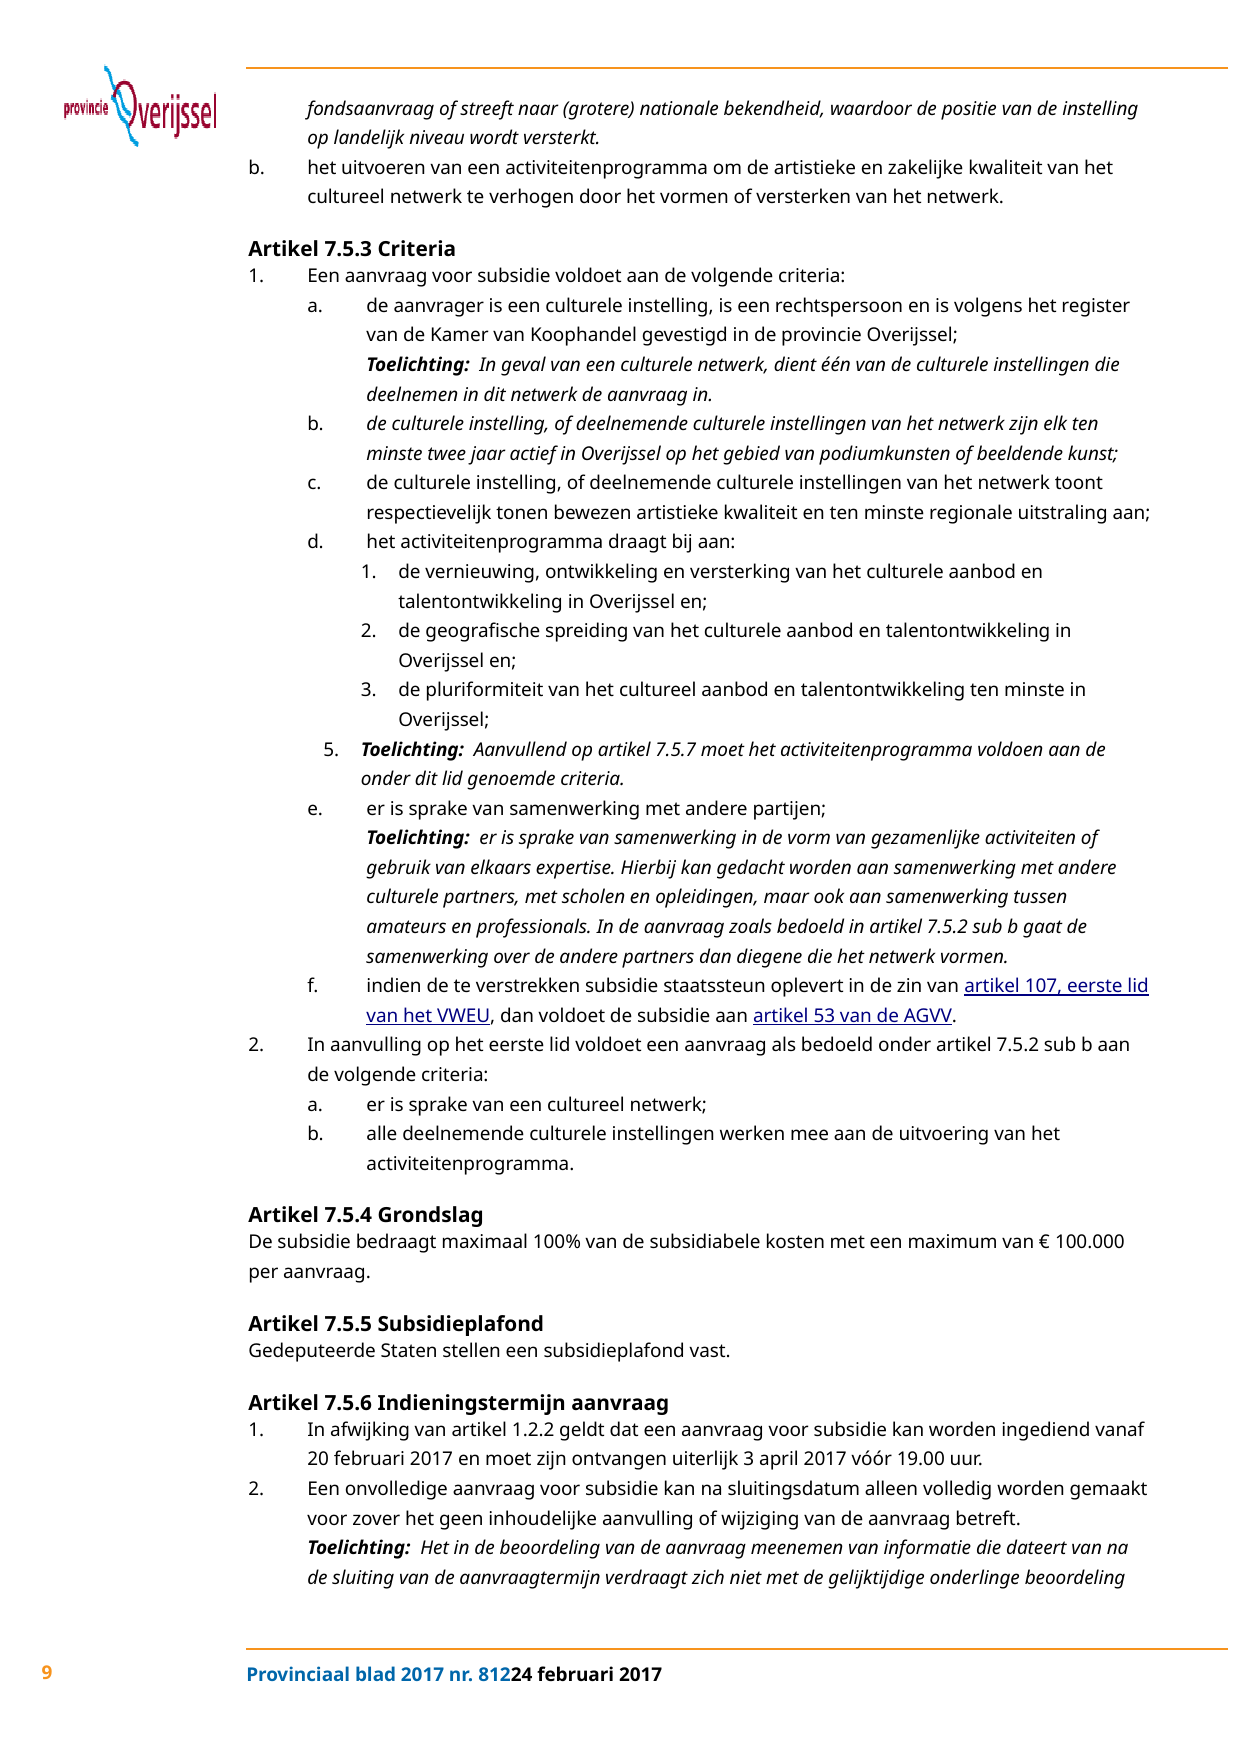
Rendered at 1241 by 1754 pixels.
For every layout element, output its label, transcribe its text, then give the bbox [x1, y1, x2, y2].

list het activiteitenprogramma draagt bij aan: [307, 529, 1152, 554]
list Toelichting: Aanvullend op artikel 7.5.7 moet het activiteitenprogramma voldoen aan de onder dit lid genoemde criteria. [323, 736, 1152, 791]
list het uitvoeren van een activiteitenprogramma om de artistieke en zakelijke kwaliteit van het cultureel netwerk te verhogen door het vormen of versterken van het netwerk. [248, 154, 1152, 209]
list fondsaanvraag of streeft naar (grotere) nationale bekendheid, waardoor de positie van de instelling op landelijk niveau wordt versterkt. [248, 95, 1152, 150]
text Artikel 7.5.6 Indieningstermijn aanvraag [248, 1388, 1152, 1416]
list de vernieuwing, ontwikkeling en versterking van het culturele aanbod en talentontwikkeling in Overijssel en; [361, 558, 1152, 613]
list indien de te verstrekken subsidie staatssteun oplevert in de zin van artikel 107, eerste lid van het VWEU, dan voldoet de subsidie aan artikel 53 van de AGVV. [307, 972, 1152, 1028]
list Toelichting: Het in de beoordeling van de aanvraag meenemen van informatie die dateert van na de sluiting van de aanvraagtermijn verdraagt zich niet met de gelijktijdige onderlinge beoordeling [248, 1534, 1152, 1590]
list de culturele instelling, of deelnemende culturele instellingen van het netwerk toont respectievelijk tonen bewezen artistieke kwaliteit en ten minste regionale uitstraling aan; [307, 469, 1152, 525]
text De subsidie bedraagt maximaal 100% van de subsidiabele kosten met een maximum van € 100.000 per aanvraag. [248, 1229, 1152, 1284]
list In aanvulling op het eerste lid voldoet een aanvraag als bedoeld onder artikel 7.5.2 sub b aan de volgende criteria: [248, 1032, 1152, 1087]
list Toelichting: er is sprake van samenwerking in de vorm van gezamenlijke activiteiten of gebruik van elkaars expertise. Hierbij kan gedacht worden aan samenwerking met andere culturele partners, met scholen en opleidingen, maar ook aan samenwerking tussen amateurs en professionals. In de aanvraag zoals bedoeld in artikel 7.5.2 sub b gaat de samenwerking over de andere partners dan diegene die het netwerk vormen. [307, 824, 1152, 968]
list Een aanvraag voor subsidie voldoet aan de volgende criteria: [248, 262, 1152, 288]
list de pluriformiteit van het cultureel aanbod en talentontwikkeling ten minste in Overijssel; [361, 677, 1152, 732]
text Artikel 7.5.5 Subsidieplafond [248, 1309, 1152, 1337]
list de geografische spreiding van het culturele aanbod en talentontwikkeling in Overijssel en; [361, 617, 1152, 673]
list er is sprake van een cultureel netwerk; [307, 1091, 1152, 1116]
picture [41, 47, 231, 172]
list de culturele instelling, of deelnemende culturele instellingen van het netwerk zijn elk ten minste twee jaar actief in Overijssel op het gebied van podiumkunsten of beeldende kunst; [307, 410, 1152, 466]
list de aanvrager is een culturele instelling, is een rechtspersoon en is volgens het register van de Kamer van Koophandel gevestigd in de provincie Overijssel; [307, 292, 1152, 347]
list Een onvolledige aanvraag voor subsidie kan na sluitingsdatum alleen volledig worden gemaakt voor zover het geen inhoudelijke aanvulling of wijziging van de aanvraag betreft. [248, 1475, 1152, 1531]
text Gedeputeerde Staten stellen een subsidieplafond vast. [248, 1337, 1152, 1363]
list er is sprake van samenwerking met andere partijen; [307, 795, 1152, 821]
list In afwijking van artikel 1.2.2 geldt dat een aanvraag voor subsidie kan worden ingediend vanaf 20 februari 2017 en moet zijn ontvangen uiterlijk 3 april 2017 vóór 19.00 uur. [248, 1416, 1152, 1471]
text Artikel 7.5.3 Criteria [248, 234, 1152, 262]
list Toelichting: In geval van een culturele netwerk, dient één van de culturele instellingen die deelnemen in dit netwerk de aanvraag in. [307, 351, 1152, 406]
list alle deelnemende culturele instellingen werken mee aan de uitvoering van het activiteitenprogramma. [307, 1120, 1152, 1176]
text Artikel 7.5.4 Grondslag [248, 1200, 1152, 1229]
